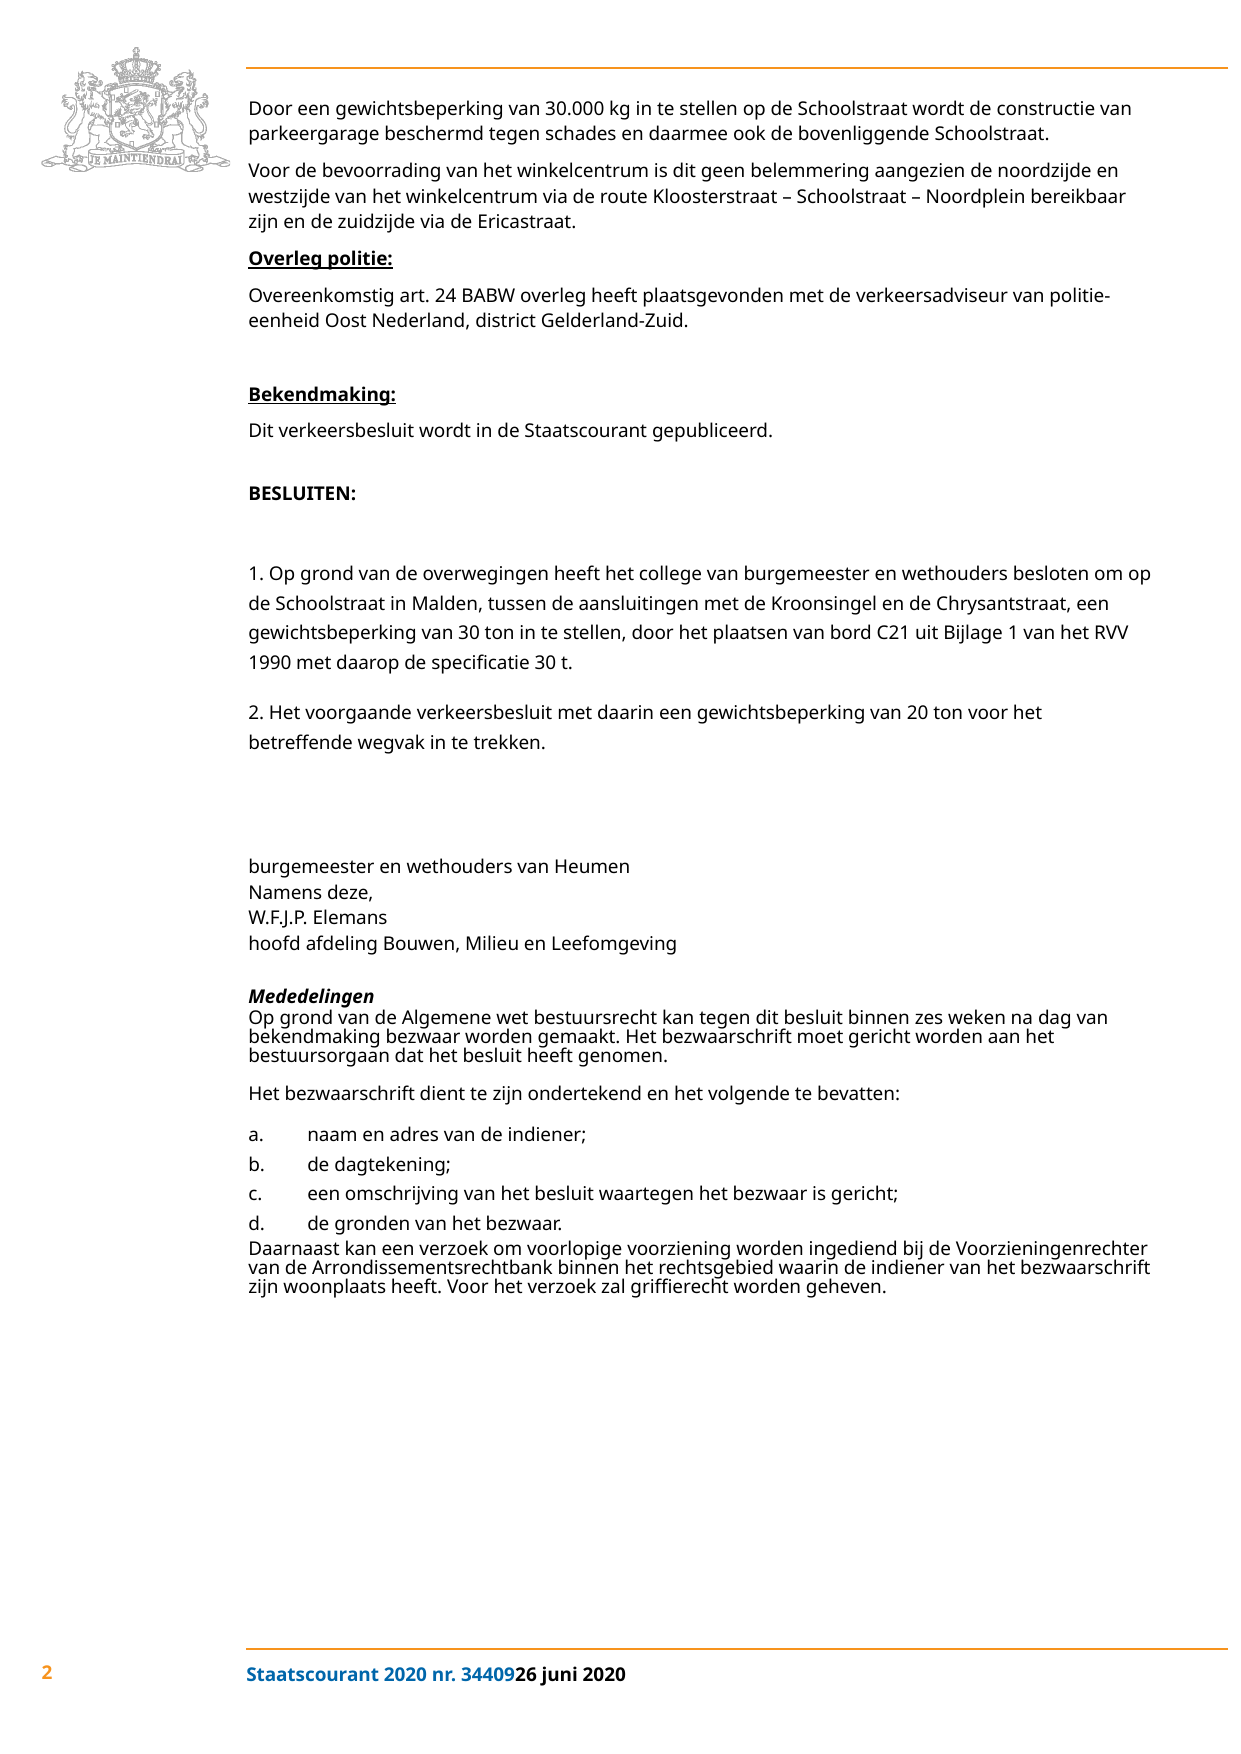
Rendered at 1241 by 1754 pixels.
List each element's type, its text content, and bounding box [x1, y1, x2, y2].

text Mededelingen [248, 983, 1152, 1009]
text 1. Op grond van de overwegingen heeft het college van burgemeester en wethouders besloten om op de Schoolstraat in Malden, tussen de aansluitingen met de Kroonsingel en de Chrysantstraat, een gewichtsbeperking van 30 ton in te stellen, door het plaatsen van bord C21 uit Bijlage 1 van het RVV 1990 met daarop de specificatie 30 t. [248, 560, 1152, 675]
text BESLUITEN: [248, 480, 1152, 506]
list een omschrijving van het besluit waartegen het bezwaar is gericht; [248, 1181, 1152, 1206]
text Door een gewichtsbeperking van 30.000 kg in te stellen op de Schoolstraat wordt de constructie van parkeergarage beschermd tegen schades en daarmee ook de bovenliggende Schoolstraat. [248, 95, 1152, 146]
text Op grond van de Algemene wet bestuursrecht kan tegen dit besluit binnen zes weken na dag van bekendmaking bezwaar worden gemaakt. Het bezwaarschrift moet gericht worden aan het bestuursorgaan dat het besluit heeft genomen. [248, 1009, 1152, 1067]
list naam en adres van de indiener; [248, 1121, 1152, 1147]
text Overleg politie: [248, 245, 1152, 271]
list de dagtekening; [248, 1151, 1152, 1177]
text Het bezwaarschrift dient te zijn ondertekend en het volgende te bevatten: [248, 1084, 1152, 1104]
text W.F.J.P. Elemans [248, 904, 1152, 930]
text Daarnaast kan een verzoek om voorlopige voorziening worden ingediend bij de Voorzieningenrechter van de Arrondissementsrechtbank binnen het rechtsgebied waarin de indiener van het bezwaarschrift zijn woonplaats heeft. Voor het verzoek zal griffierecht worden geheven. [248, 1240, 1152, 1298]
text Namens deze, [248, 879, 1152, 904]
text Dit verkeersbesluit wordt in de Staatscourant gepubliceerd. [248, 418, 1152, 443]
text Overeenkomstig art. 24 BABW overleg heeft plaatsgevonden met de verkeersadviseur van politie-eenheid Oost Nederland, district Gelderland-Zuid. [248, 282, 1152, 333]
text Bekendmaking: [248, 381, 1152, 407]
text 2. Het voorgaande verkeersbesluit met daarin een gewichtsbeperking van 20 ton voor het betreffende wegvak in te trekken. [248, 699, 1152, 755]
text Voor de bevoorrading van het winkelcentrum is dit geen belemmering aangezien de noordzijde en westzijde van het winkelcentrum via de route Kloosterstraat – Schoolstraat – Noordplein bereikbaar zijn en de zuidzijde via de Ericastraat. [248, 157, 1152, 234]
list de gronden van het bezwaar. [248, 1210, 1152, 1236]
text hoofd afdeling Bouwen, Milieu en Leefomgeving [248, 930, 1152, 956]
picture [41, 47, 231, 172]
text burgemeester en wethouders van Heumen [248, 853, 1152, 879]
